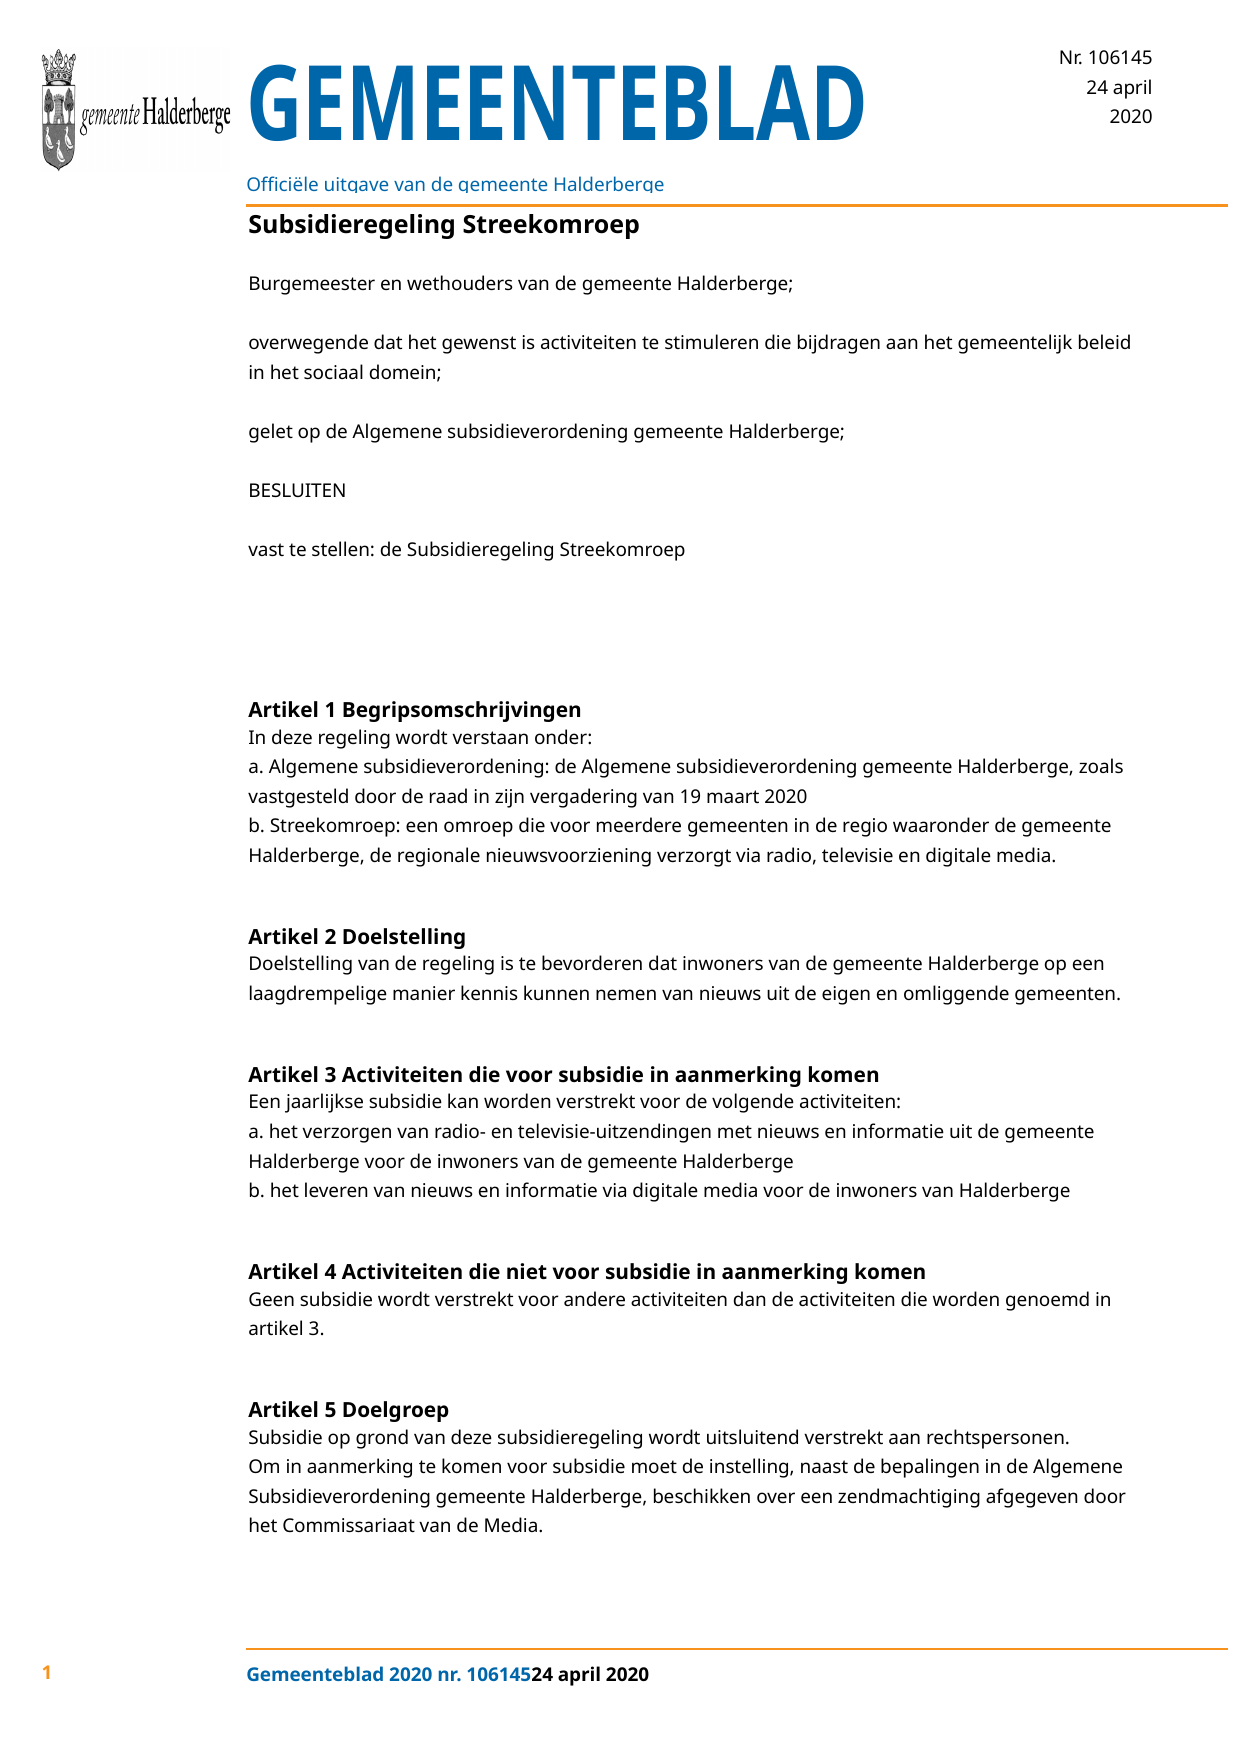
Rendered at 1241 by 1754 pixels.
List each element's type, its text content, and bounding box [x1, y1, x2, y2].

text overwegende dat het gewenst is activiteiten te stimuleren die bijdragen aan het gemeentelijk beleid in het sociaal domein; [248, 329, 1152, 385]
text Artikel 3 Activiteiten die voor subsidie in aanmerking komen [248, 1060, 1152, 1089]
text In deze regeling wordt verstaan onder: [248, 724, 1152, 749]
text Subsidieregeling Streekomroep [248, 207, 1152, 241]
text b. het leveren van nieuws en informatie via digitale media voor de inwoners van Halderberge [248, 1177, 1152, 1203]
text Een jaarlijkse subsidie kan worden verstrekt voor de volgende activiteiten: [248, 1089, 1152, 1114]
text Artikel 5 Doelgroep [248, 1395, 1152, 1424]
text Geen subsidie wordt verstrekt voor andere activiteiten dan de activiteiten die worden genoemd in artikel 3. [248, 1286, 1152, 1341]
text Burgemeester en wethouders van de gemeente Halderberge; [248, 270, 1152, 296]
text BESLUITEN [248, 477, 1152, 503]
text Doelstelling van de regeling is te bevorderen dat inwoners van de gemeente Halderberge op een laagdrempelige manier kennis kunnen nemen van nieuws uit de eigen en omliggende gemeenten. [248, 951, 1152, 1006]
text Artikel 1 Begripsomschrijvingen [248, 695, 1152, 724]
text Om in aanmerking te komen voor subsidie moet de instelling, naast de bepalingen in de Algemene Subsidieverordening gemeente Halderberge, beschikken over een zendmachtiging afgegeven door het Commissariaat van de Media. [248, 1453, 1152, 1538]
text Subsidie op grond van deze subsidieregeling wordt uitsluitend verstrekt aan rechtspersonen. [248, 1424, 1152, 1449]
text gelet op de Algemene subsidieverordening gemeente Halderberge; [248, 418, 1152, 444]
text Artikel 4 Activiteiten die niet voor subsidie in aanmerking komen [248, 1257, 1152, 1286]
text a. Algemene subsidieverordening: de Algemene subsidieverordening gemeente Halderberge, zoals vastgesteld door de raad in zijn vergadering van 19 maart 2020 [248, 753, 1152, 809]
picture [41, 47, 231, 172]
text vast te stellen: de Subsidieregeling Streekomroep [248, 537, 1152, 562]
text a. het verzorgen van radio- en televisie-uitzendingen met nieuws en informatie uit de gemeente Halderberge voor de inwoners van de gemeente Halderberge [248, 1118, 1152, 1173]
text Artikel 2 Doelstelling [248, 922, 1152, 951]
text b. Streekomroep: een omroep die voor meerdere gemeenten in de regio waaronder de gemeente Halderberge, de regionale nieuwsvoorziening verzorgt via radio, televisie en digitale media. [248, 813, 1152, 868]
